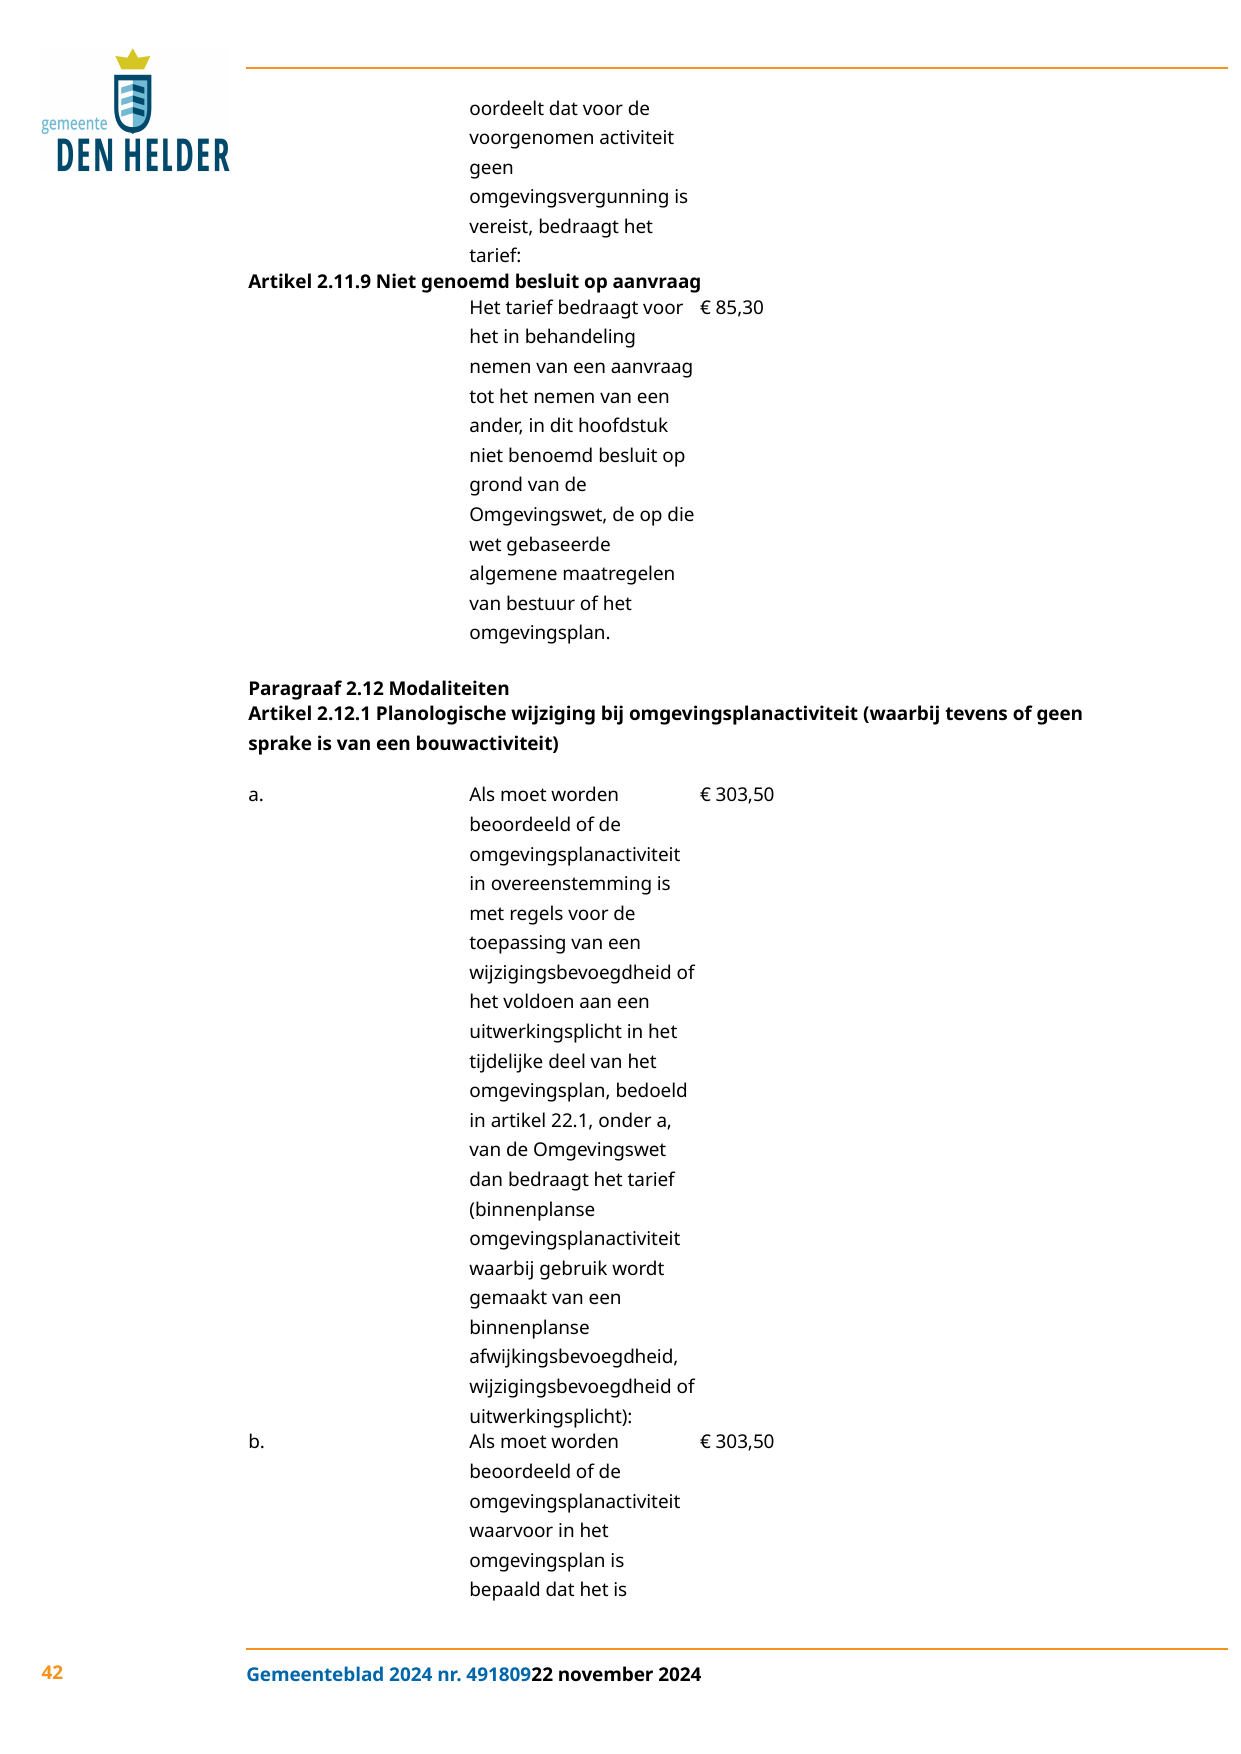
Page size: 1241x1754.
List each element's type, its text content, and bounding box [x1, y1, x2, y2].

table_cell [931, 95, 1152, 268]
table_cell Paragraaf 2.12 Modaliteiten [248, 645, 1152, 701]
picture [41, 47, 231, 172]
table_cell Artikel 2.11.9 Niet genoemd besluit op aanvraag [248, 269, 1152, 294]
table_cell [469, 756, 700, 782]
picture [63, 144, 68, 165]
picture [220, 160, 224, 172]
table_cell [931, 756, 1152, 782]
table_cell [248, 756, 469, 782]
table_cell a. [248, 782, 469, 1429]
table_cell € 303,50 [700, 782, 931, 1429]
table_cell Artikel 2.12.1 Planologische wijziging bij omgevingsplanactiviteit (waarbij tevens of geen sprake is van een bouwactiviteit) [248, 701, 1152, 756]
table_cell [931, 782, 1152, 1429]
picture [130, 157, 135, 172]
table_cell € 303,50 [700, 1429, 931, 1602]
table_cell [700, 95, 931, 268]
table_cell € 85,30 [700, 294, 931, 645]
table_cell [248, 95, 469, 268]
table_cell Als moet worden beoordeeld of de omgevingsplanactiviteit waarvoor in het omgevingsplan is bepaald dat het is [469, 1429, 700, 1602]
table_cell [931, 294, 1152, 645]
table_cell [931, 1429, 1152, 1602]
table_cell [248, 294, 469, 645]
table_cell b. [248, 1429, 469, 1602]
table_cell oordeelt dat voor de voorgenomen activiteit geen omgevingsvergunning is vereist, bedraagt het tarief: [469, 95, 700, 268]
table_cell [700, 756, 931, 782]
picture [100, 154, 106, 172]
picture [182, 144, 187, 165]
table_cell Als moet worden beoordeeld of de omgevingsplanactiviteit in overeenstemming is met regels voor de toepassing van een wijzigingsbevoegdheid of het voldoen aan een uitwerkingsplicht in het tijdelijke deel van het omgevingsplan, bedoeld in artikel 22.1, onder a, van de Omgevingswet dan bedraagt het tarief (binnenplanse omgevingsplanactiviteit waarbij gebruik wordt gemaakt van een binnenplanse afwijkingsbevoegdheid, wijzigingsbevoegdheid of uitwerkingsplicht): [469, 782, 700, 1429]
table_cell Het tarief bedraagt voor het in behandeling nemen van een aanvraag tot het nemen van een ander, in dit hoofdstuk niet benoemd besluit op grond van de Omgevingswet, de op die wet gebaseerde algemene maatregelen van bestuur of het omgevingsplan. [469, 294, 700, 645]
